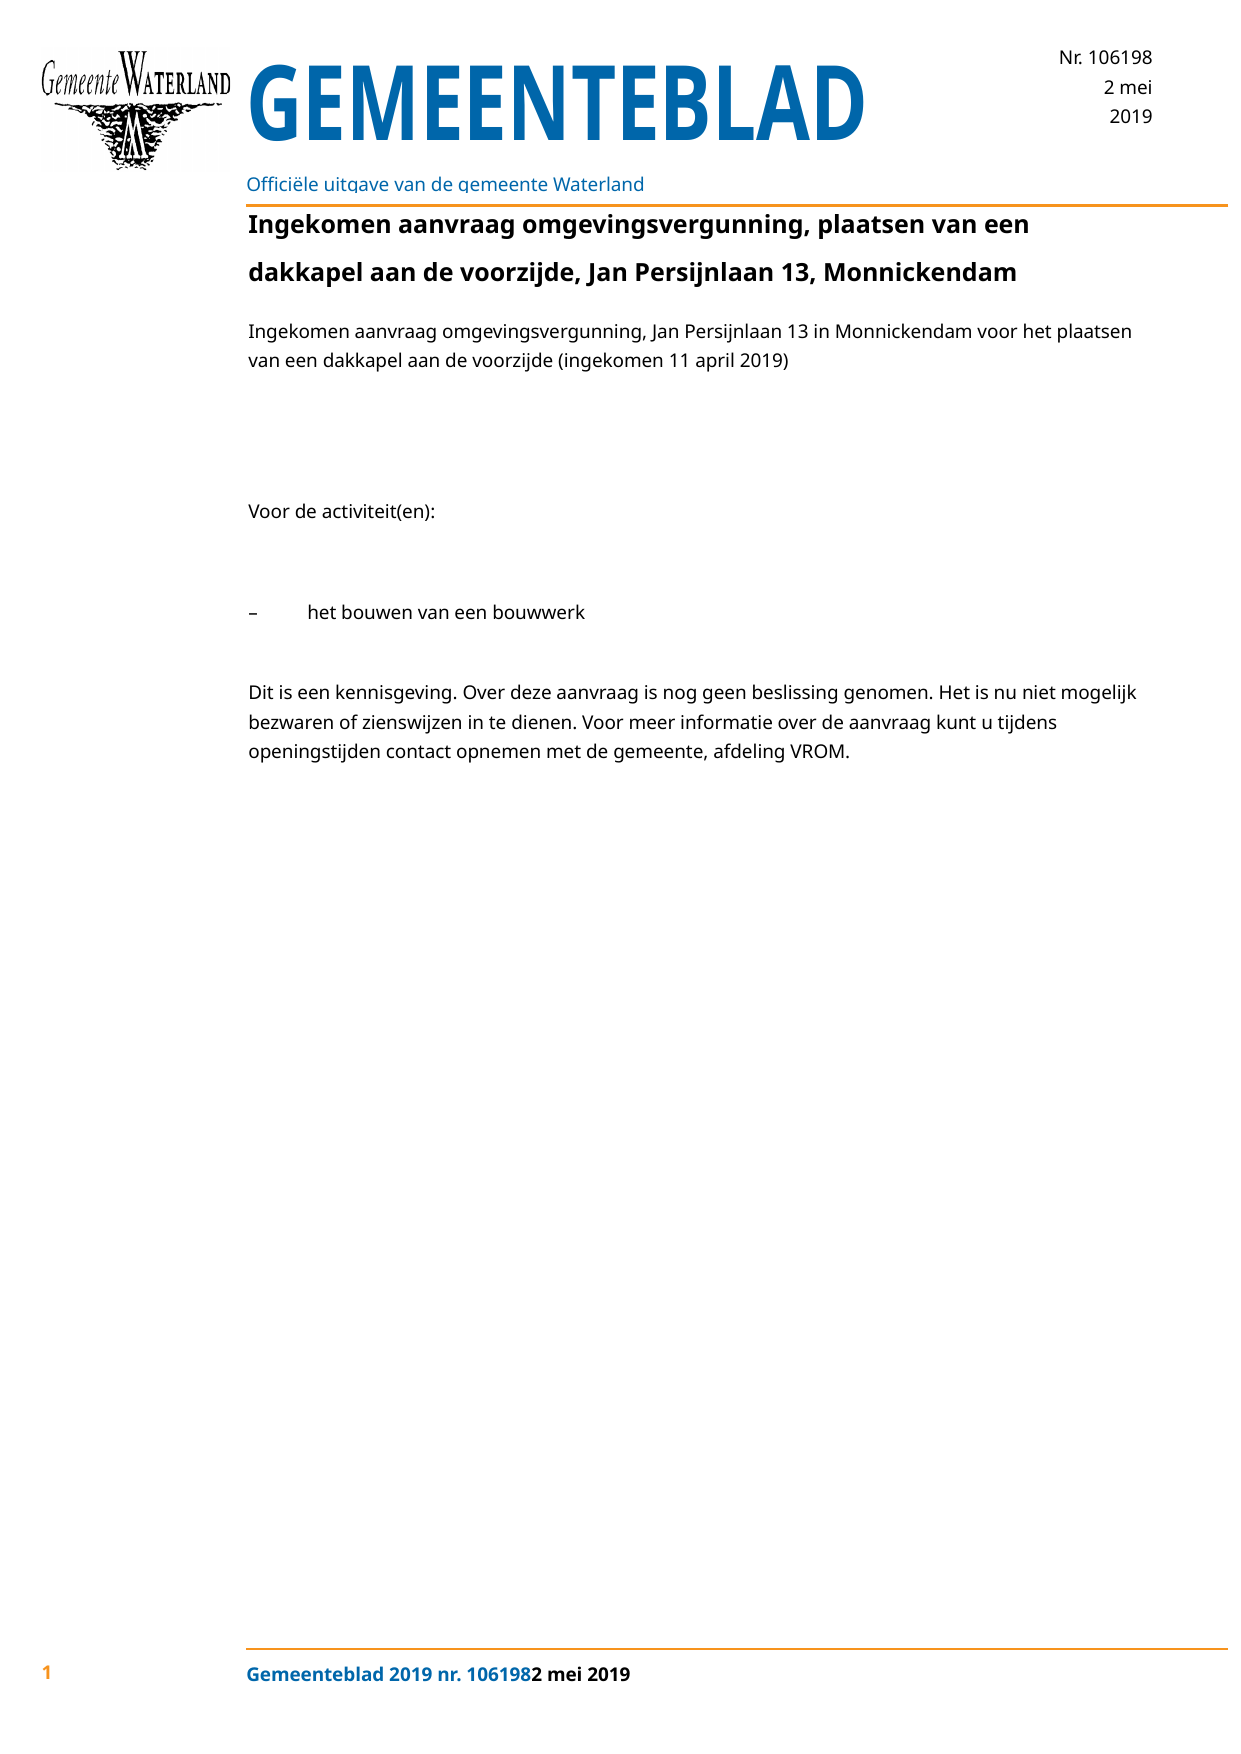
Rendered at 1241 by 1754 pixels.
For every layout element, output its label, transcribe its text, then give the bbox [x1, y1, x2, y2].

text Ingekomen aanvraag omgevingsvergunning, plaatsen van een dakkapel aan de voorzijde, Jan Persijnlaan 13, Monnickendam [248, 207, 1152, 288]
list het bouwen van een bouwwerk [248, 599, 1152, 625]
text Dit is een kennisgeving. Over deze aanvraag is nog geen beslissing genomen. Het is nu niet mogelijk bezwaren of zienswijzen in te dienen. Voor meer informatie over de aanvraag kunt u tijdens openingstijden contact opnemen met de gemeente, afdeling VROM. [248, 679, 1152, 764]
text Ingekomen aanvraag omgevingsvergunning, Jan Persijnlaan 13 in Monnickendam voor het plaatsen van een dakkapel aan de voorzijde (ingekomen 11 april 2019) [248, 318, 1152, 373]
picture [41, 47, 231, 172]
text Voor de activiteit(en): [248, 499, 1152, 524]
